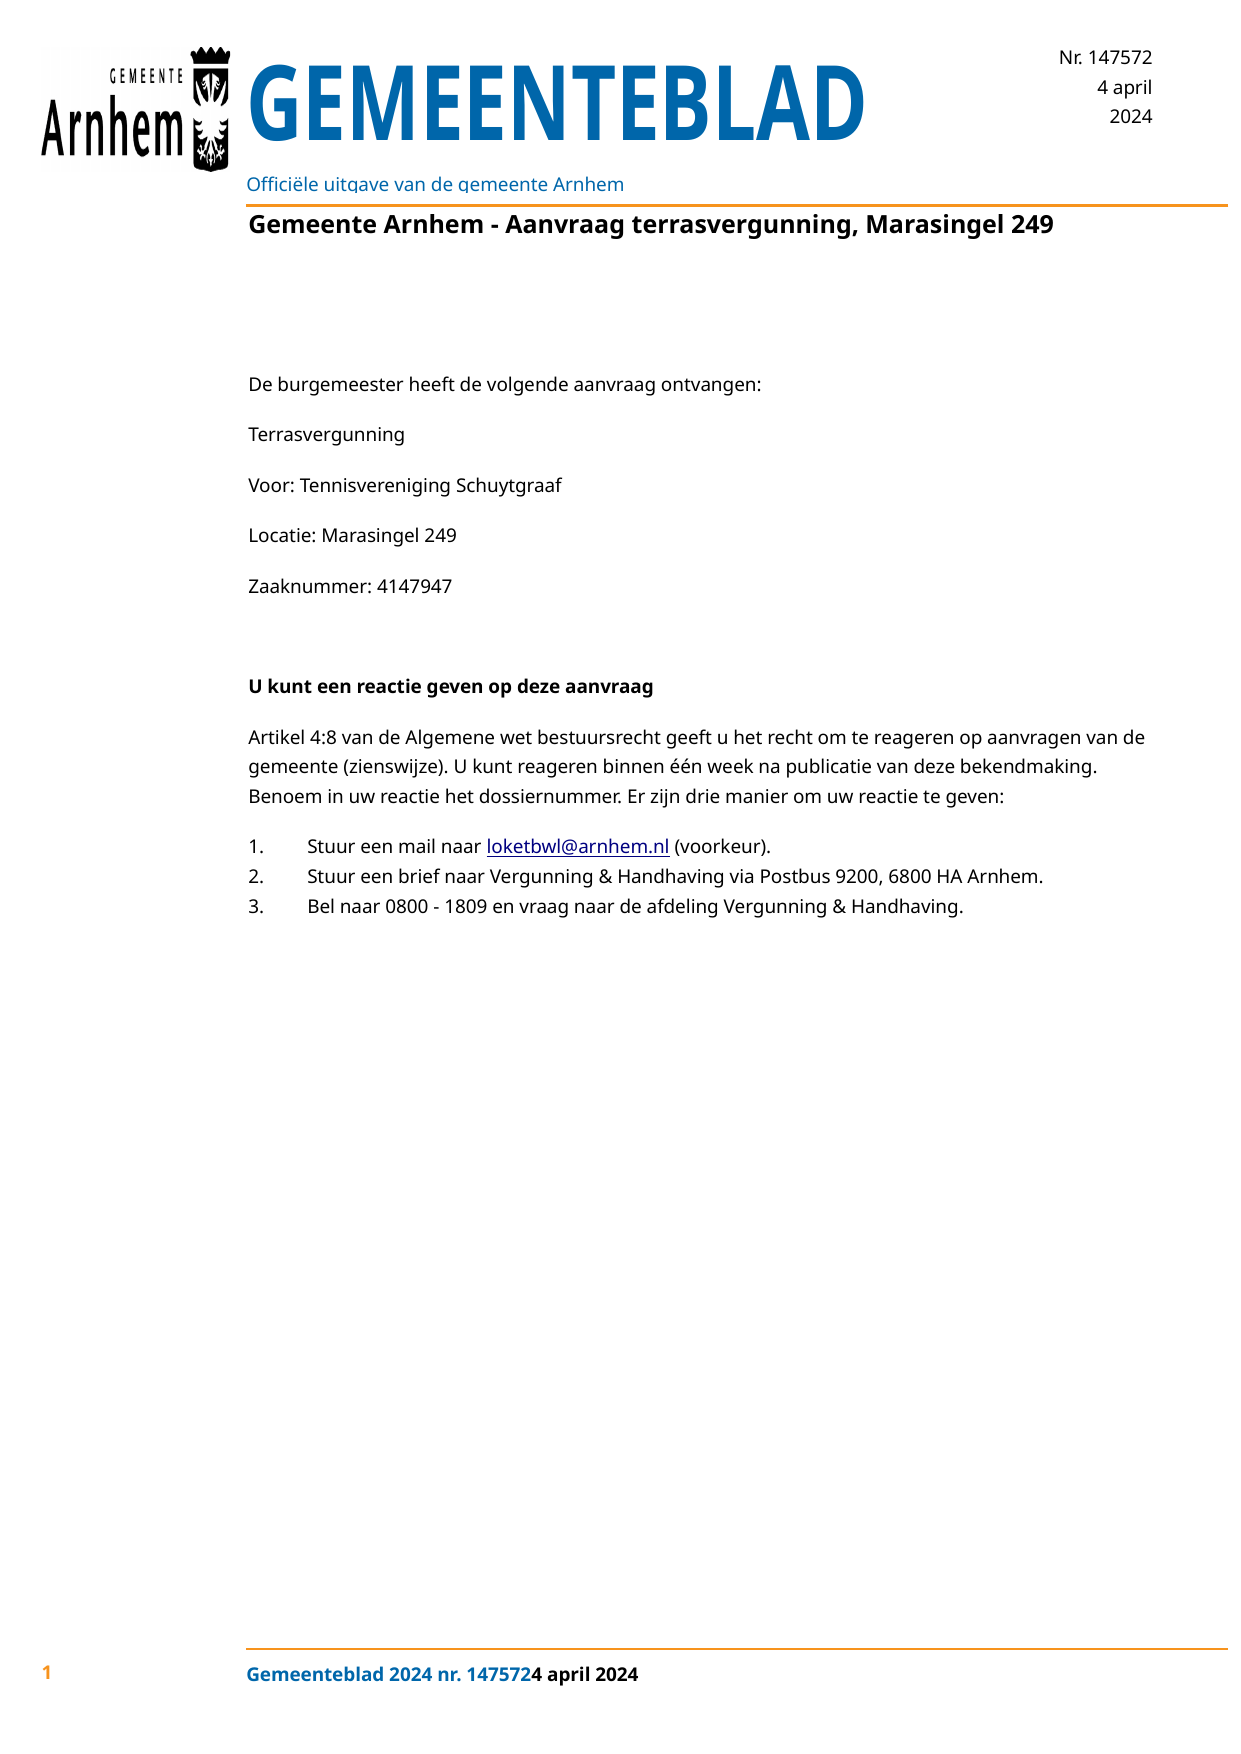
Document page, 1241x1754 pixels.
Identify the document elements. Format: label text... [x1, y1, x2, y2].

text De burgemeester heeft de volgende aanvraag ontvangen: [248, 371, 1152, 397]
picture [41, 47, 231, 172]
text Terrasvergunning [248, 422, 1152, 447]
text U kunt een reactie geven op deze aanvraag [248, 674, 1152, 699]
text Artikel 4:8 van de Algemene wet bestuursrecht geeft u het recht om te reageren op aanvragen van de gemeente (zienswijze). U kunt reageren binnen één week na publicatie van deze bekendmaking. Benoem in uw reactie het dossiernummer. Er zijn drie manier om uw reactie te geven: [248, 724, 1152, 809]
text Gemeente Arnhem - Aanvraag terrasvergunning, Marasingel 249 [248, 207, 1152, 241]
list Bel naar 0800 - 1809 en vraag naar de afdeling Vergunning & Handhaving. [248, 893, 1152, 918]
list Stuur een brief naar Vergunning & Handhaving via Postbus 9200, 6800 HA Arnhem. [248, 863, 1152, 889]
text Voor: Tennisvereniging Schuytgraaf [248, 472, 1152, 498]
list Stuur een mail naar loketbwl@arnhem.nl (voorkeur). [248, 834, 1152, 859]
text Zaaknummer: 4147947 [248, 573, 1152, 598]
text Locatie: Marasingel 249 [248, 522, 1152, 548]
